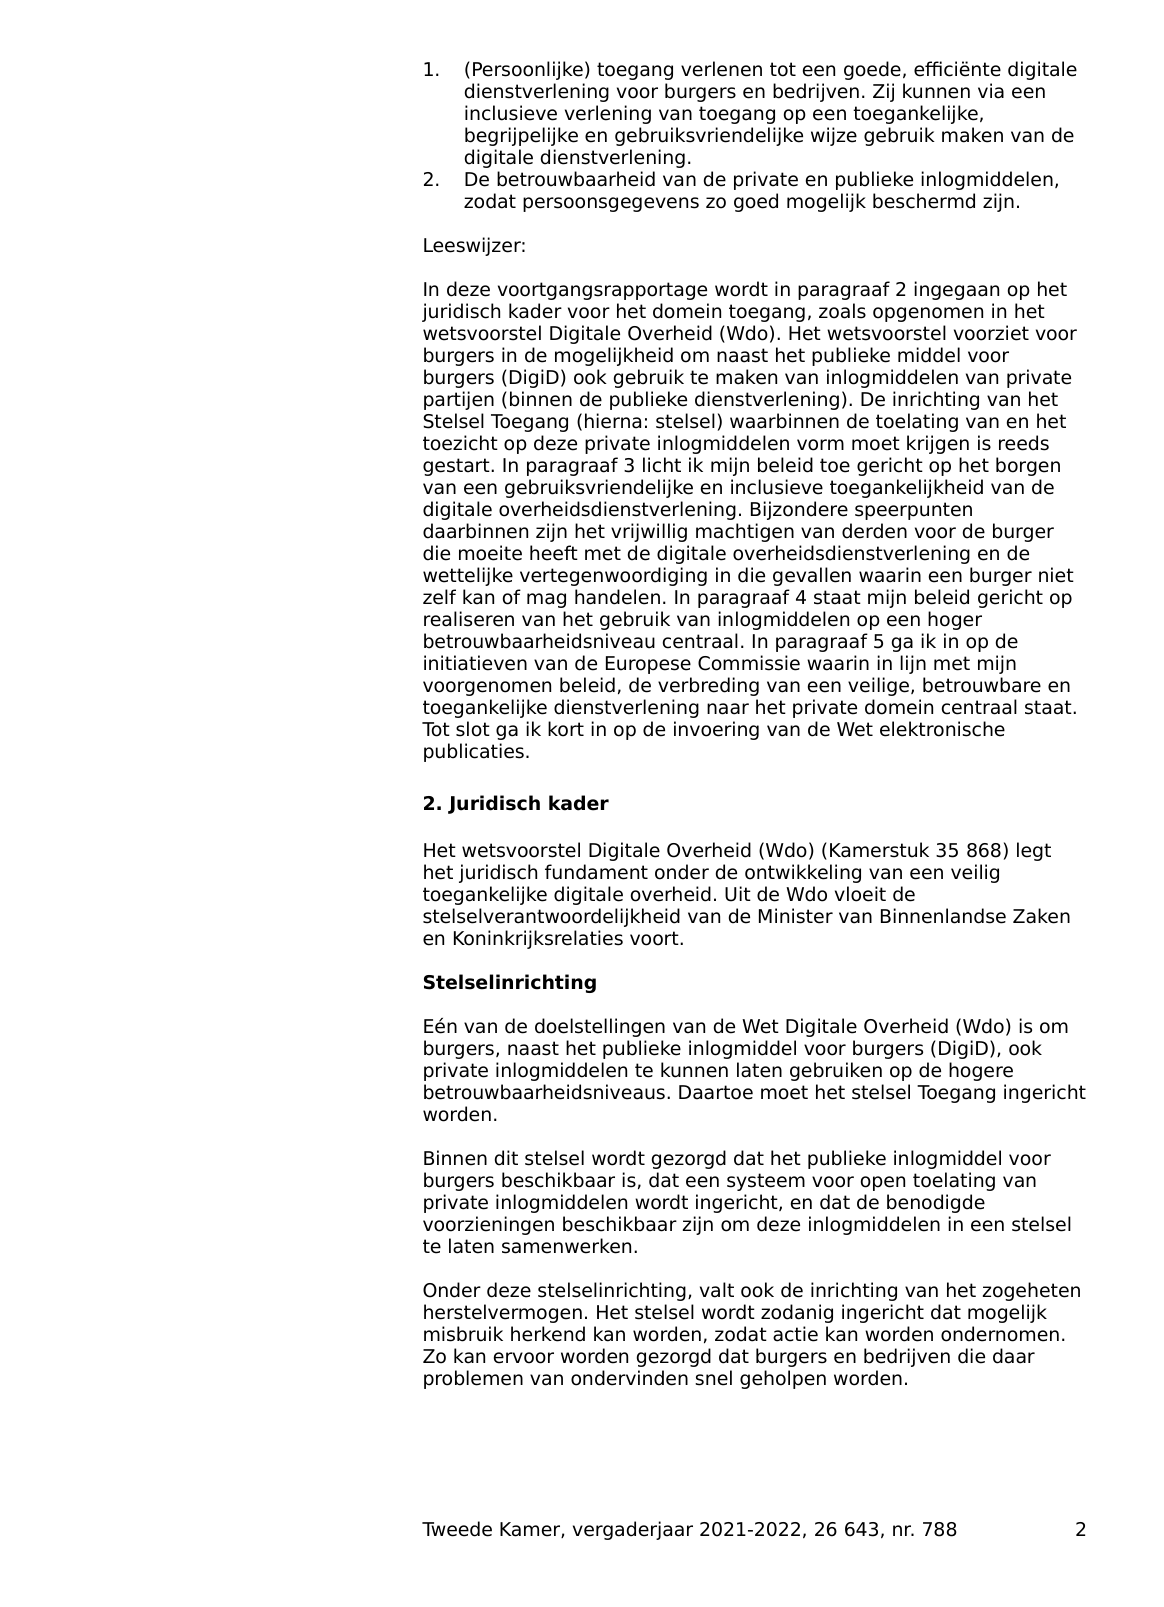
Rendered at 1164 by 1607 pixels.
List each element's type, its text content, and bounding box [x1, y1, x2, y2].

text Onder deze stelselinrichting, valt ook de inrichting van het zogeheten herstelvermogen. Het stelsel wordt zodanig ingericht dat mogelijk misbruik herkend kan worden, zodat actie kan worden ondernomen. Zo kan ervoor worden gezorgd dat burgers en bedrijven die daar problemen van ondervinden snel geholpen worden. [422, 1280, 1087, 1390]
text Eén van de doelstellingen van de Wet Digitale Overheid (Wdo) is om burgers, naast het publieke inlogmiddel voor burgers (DigiD), ook private inlogmiddelen te kunnen laten gebruiken op de hogere betrouwbaarheidsniveaus. Daartoe moet het stelsel Toegang ingericht worden. [422, 1016, 1087, 1126]
text 2. De betrouwbaarheid van de private en publieke inlogmiddelen, zodat persoonsgegevens zo goed mogelijk beschermd zijn. [422, 169, 1087, 213]
subtitle Stelselinrichting [422, 972, 1087, 994]
subtitle 2. Juridisch kader [422, 793, 1087, 815]
text 1. (Persoonlijke) toegang verlenen tot een goede, efficiënte digitale dienstverlening voor burgers en bedrijven. Zij kunnen via een inclusieve verlening van toegang op een toegankelijke, begrijpelijke en gebruiksvriendelijke wijze gebruik maken van de digitale dienstverlening. [422, 59, 1087, 169]
text In deze voortgangsrapportage wordt in paragraaf 2 ingegaan op het juridisch kader voor het domein toegang, zoals opgenomen in het wetsvoorstel Digitale Overheid (Wdo). Het wetsvoorstel voorziet voor burgers in de mogelijkheid om naast het publieke middel voor burgers (DigiD) ook gebruik te maken van inlogmiddelen van private partijen (binnen de publieke dienstverlening). De inrichting van het Stelsel Toegang (hierna: stelsel) waarbinnen de toelating van en het toezicht op deze private inlogmiddelen vorm moet krijgen is reeds gestart. In paragraaf 3 licht ik mijn beleid toe gericht op het borgen van een gebruiksvriendelijke en inclusieve toegankelijkheid van de digitale overheidsdienstverlening. Bijzondere speerpunten daarbinnen zijn het vrijwillig machtigen van derden voor de burger die moeite heeft met de digitale overheidsdienstverlening en de wettelijke vertegenwoordiging in die gevallen waarin een burger niet zelf kan of mag handelen. In paragraaf 4 staat mijn beleid gericht op realiseren van het gebruik van inlogmiddelen op een hoger betrouwbaarheidsniveau centraal. In paragraaf 5 ga ik in op de initiatieven van de Europese Commissie waarin in lijn met mijn voorgenomen beleid, de verbreding van een veilige, betrouwbare en toegankelijke dienstverlening naar het private domein centraal staat. Tot slot ga ik kort in op de invoering van de Wet elektronische publicaties. [422, 279, 1087, 763]
subtitle Leeswijzer: [422, 235, 1087, 257]
text Het wetsvoorstel Digitale Overheid (Wdo) (Kamerstuk 35 868) legt het juridisch fundament onder de ontwikkeling van een veilig toegankelijke digitale overheid. Uit de Wdo vloeit de stelselverantwoordelijkheid van de Minister van Binnenlandse Zaken en Koninkrijksrelaties voort. [422, 840, 1087, 950]
text Binnen dit stelsel wordt gezorgd dat het publieke inlogmiddel voor burgers beschikbaar is, dat een systeem voor open toelating van private inlogmiddelen wordt ingericht, en dat de benodigde voorzieningen beschikbaar zijn om deze inlogmiddelen in een stelsel te laten samenwerken. [422, 1148, 1087, 1258]
